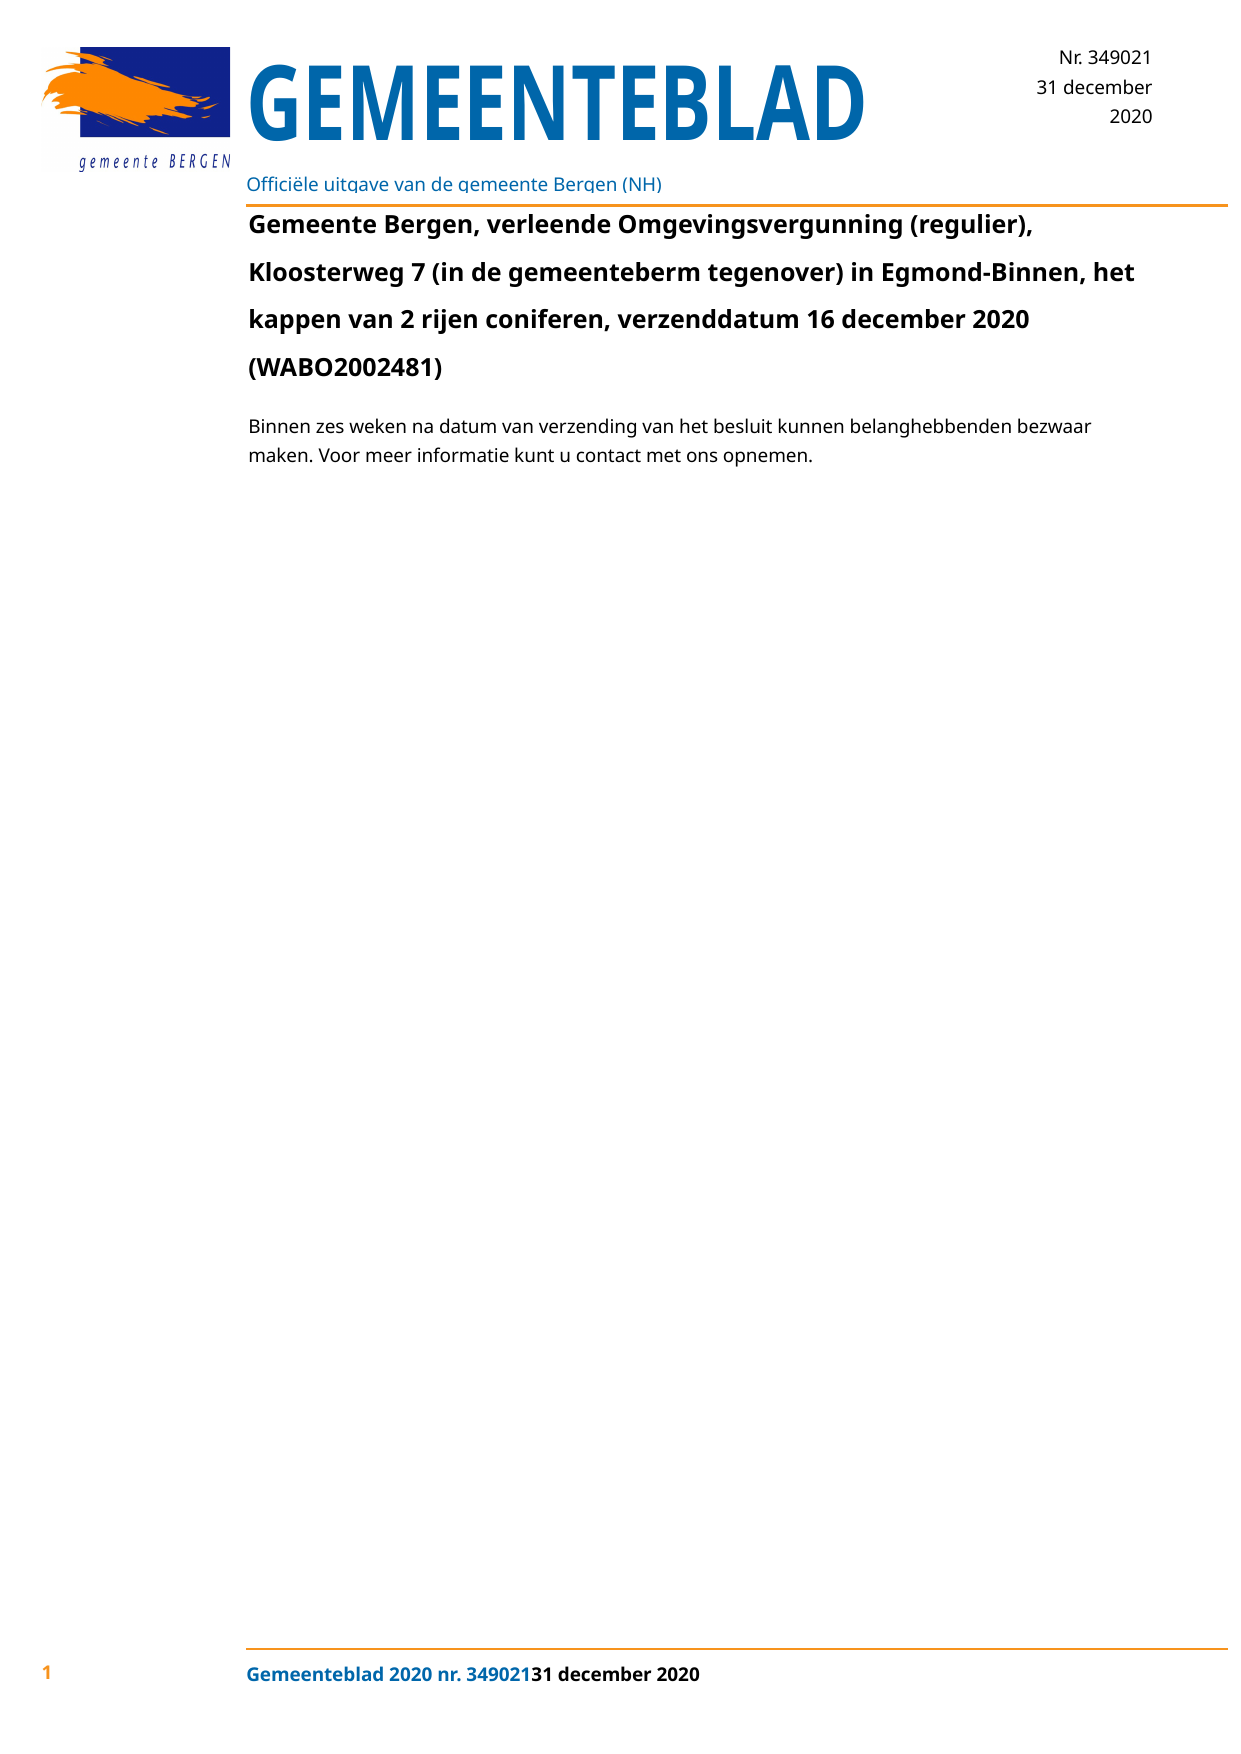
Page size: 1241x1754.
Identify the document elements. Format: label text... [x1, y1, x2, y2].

text Gemeente Bergen, verleende Omgevingsvergunning (regulier), Kloosterweg 7 (in de gemeenteberm tegenover) in Egmond-Binnen, het kappen van 2 rijen coniferen, verzenddatum 16 december 2020 (WABO2002481) [248, 207, 1152, 384]
text Binnen zes weken na datum van verzending van het besluit kunnen belanghebbenden bezwaar maken. Voor meer informatie kunt u contact met ons opnemen. [248, 413, 1152, 468]
picture [41, 47, 231, 172]
